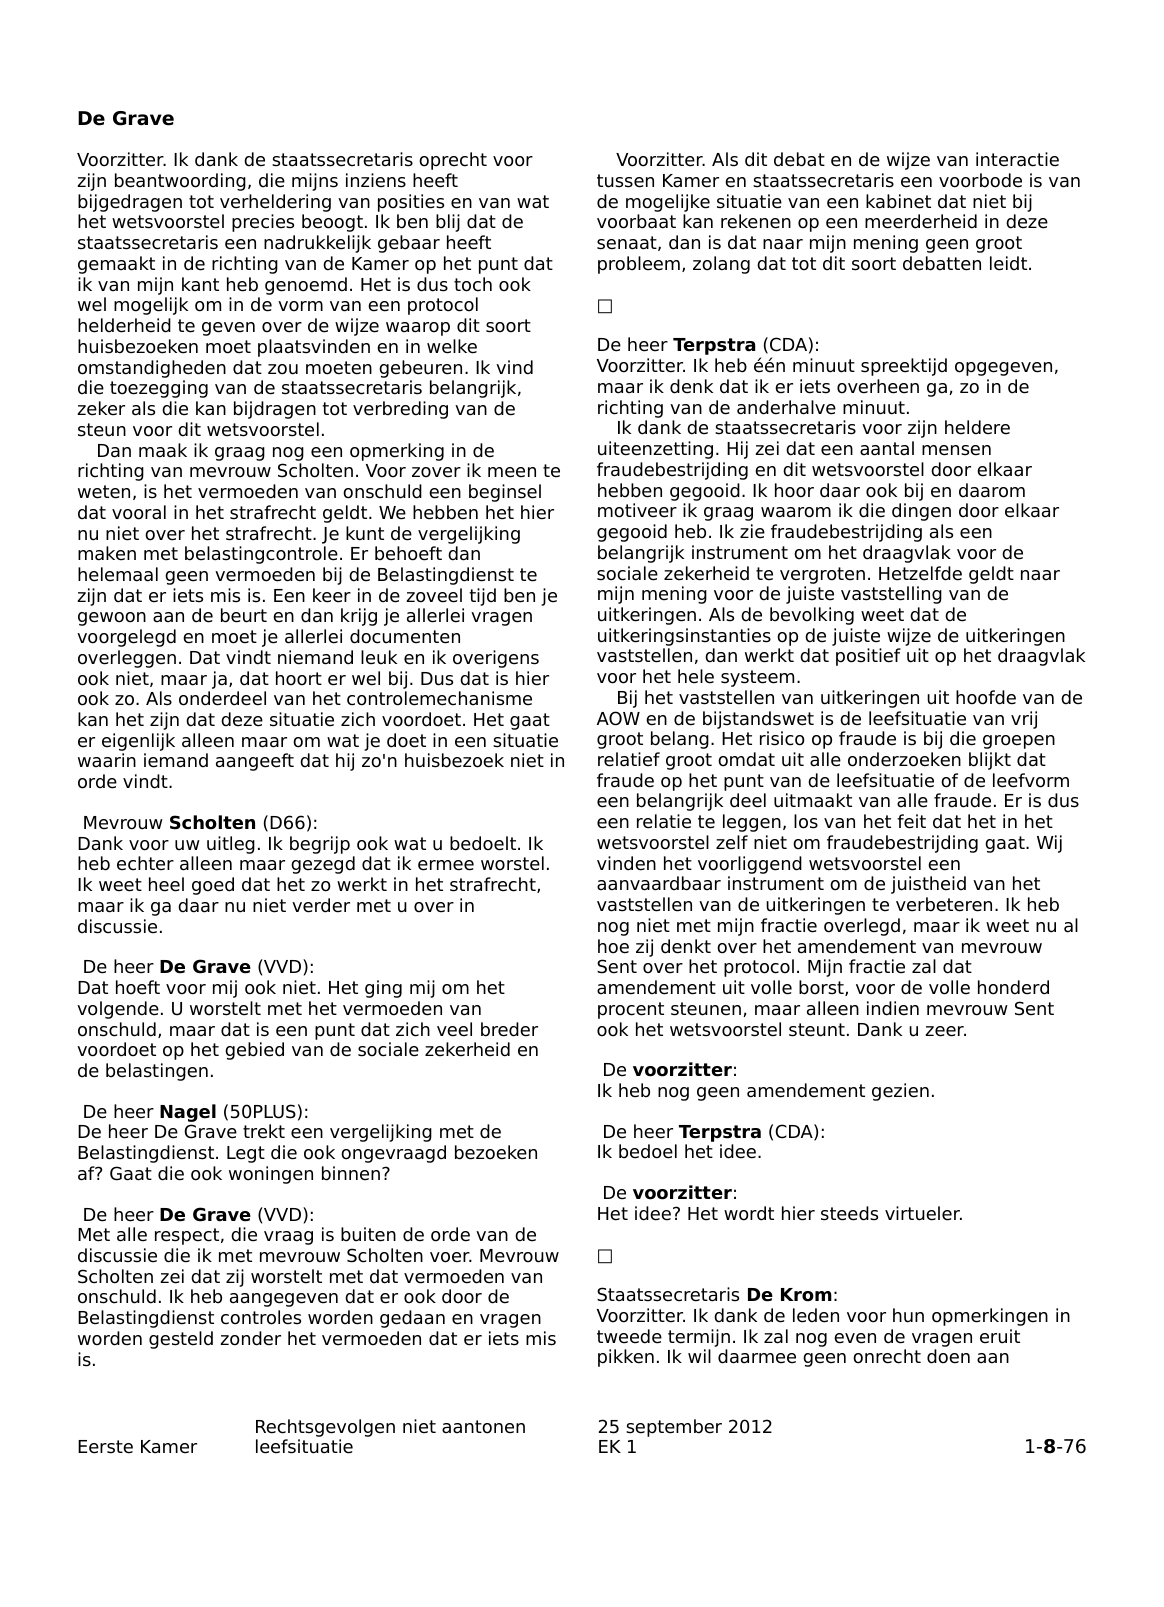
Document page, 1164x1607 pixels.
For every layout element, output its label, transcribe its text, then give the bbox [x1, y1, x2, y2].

text Voorzitter. Ik dank de staatssecretaris oprecht voor zijn beantwoording, die mijns inziens heeft bijgedragen tot verheldering van posities en van wat het wetsvoorstel precies beoogt. Ik ben blij dat de staatssecretaris een nadrukkelijk gebaar heeft gemaakt in de richting van de Kamer op het punt dat ik van mijn kant heb genoemd. Het is dus toch ook wel mogelijk om in de vorm van een protocol helderheid te geven over de wijze waarop dit soort huisbezoeken moet plaatsvinden en in welke omstandigheden dat zou moeten gebeuren. Ik vind die toezegging van de staatssecretaris belangrijk, zeker als die kan bijdragen tot verbreding van de steun voor dit wetsvoorstel. [77, 150, 567, 440]
text De heer De Grave (VVD): [77, 957, 567, 978]
text De voorzitter: [596, 1183, 1087, 1204]
text De heer Nagel (50PLUS): [77, 1102, 567, 1122]
text Het idee? Het wordt hier steeds virtueler. [596, 1204, 1087, 1224]
text Dat hoeft voor mij ook niet. Het ging mij om het volgende. U worstelt met het vermoeden van onschuld, maar dat is een punt dat zich veel breder voordoet op het gebied van de sociale zekerheid en de belastingen. [77, 978, 567, 1082]
text Dan maak ik graag nog een opmerking in de richting van mevrouw Scholten. Voor zover ik meen te weten, is het vermoeden van onschuld een beginsel dat vooral in het strafrecht geldt. We hebben het hier nu niet over het strafrecht. Je kunt de vergelijking maken met belastingcontrole. Er behoeft dan helemaal geen vermoeden bij de Belastingdienst te zijn dat er iets mis is. Een keer in de zoveel tijd ben je gewoon aan de beurt en dan krijg je allerlei vragen voorgelegd en moet je allerlei documenten overleggen. Dat vindt niemand leuk en ik overigens ook niet, maar ja, dat hoort er wel bij. Dus dat is hier ook zo. Als onderdeel van het controlemechanisme kan het zijn dat deze situatie zich voordoet. Het gaat er eigenlijk alleen maar om wat je doet in een situatie waarin iemand aangeeft dat hij zo'n huisbezoek niet in orde vindt. [77, 440, 567, 793]
text □ [596, 294, 1087, 315]
text Voorzitter. Ik heb één minuut spreektijd opgegeven, maar ik denk dat ik er iets overheen ga, zo in de richting van de anderhalve minuut. [596, 356, 1087, 418]
text De heer Terpstra (CDA): [596, 1122, 1087, 1142]
text Voorzitter. Als dit debat en de wijze van interactie tussen Kamer en staatssecretaris een voorbode is van de mogelijke situatie van een kabinet dat niet bij voorbaat kan rekenen op een meerderheid in deze senaat, dan is dat naar mijn mening geen groot probleem, zolang dat tot dit soort debatten leidt. [596, 150, 1087, 274]
text Ik heb nog geen amendement gezien. [596, 1081, 1087, 1102]
text De heer Terpstra (CDA): [596, 335, 1087, 356]
text Staatssecretaris De Krom: [596, 1285, 1087, 1306]
text Mevrouw Scholten (D66): [77, 813, 567, 833]
text Met alle respect, die vraag is buiten de orde van de discussie die ik met mevrouw Scholten voer. Mevrouw Scholten zei dat zij worstelt met dat vermoeden van onschuld. Ik heb aangegeven dat er ook door de Belastingdienst controles worden gedaan en vragen worden gesteld zonder het vermoeden dat er iets mis is. [77, 1225, 567, 1370]
text De heer De Grave (VVD): [77, 1204, 567, 1225]
text Ik dank de staatssecretaris voor zijn heldere uiteenzetting. Hij zei dat een aantal mensen fraudebestrijding en dit wetsvoorstel door elkaar hebben gegooid. Ik hoor daar ook bij en daarom motiveer ik graag waarom ik die dingen door elkaar gegooid heb. Ik zie fraudebestrijding als een belangrijk instrument om het draagvlak voor de sociale zekerheid te vergroten. Hetzelfde geldt naar mijn mening voor de juiste vaststelling van de uitkeringen. Als de bevolking weet dat de uitkeringsinstanties op de juiste wijze de uitkeringen vaststellen, dan werkt dat positief uit op het draagvlak voor het hele systeem. [596, 418, 1087, 688]
text □ [596, 1244, 1087, 1265]
text Voorzitter. Ik dank de leden voor hun opmerkingen in tweede termijn. Ik zal nog even de vragen eruit pikken. Ik wil daarmee geen onrecht doen aan [596, 1306, 1087, 1368]
text De heer De Grave trekt een vergelijking met de Belastingdienst. Legt die ook ongevraagd bezoeken af? Gaat die ook woningen binnen? [77, 1122, 567, 1184]
text Ik bedoel het idee. [596, 1142, 1087, 1163]
text Bij het vaststellen van uitkeringen uit hoofde van de AOW en de bijstandswet is de leefsituatie van vrij groot belang. Het risico op fraude is bij die groepen relatief groot omdat uit alle onderzoeken blijkt dat fraude op het punt van de leefsituatie of de leefvorm een belangrijk deel uitmaakt van alle fraude. Er is dus een relatie te leggen, los van het feit dat het in het wetsvoorstel zelf niet om fraudebestrijding gaat. Wij vinden het voorliggend wetsvoorstel een aanvaardbaar instrument om de juistheid van het vaststellen van de uitkeringen te verbeteren. Ik heb nog niet met mijn fractie overlegd, maar ik weet nu al hoe zij denkt over het amendement van mevrouw Sent over het protocol. Mijn fractie zal dat amendement uit volle borst, voor de volle honderd procent steunen, maar alleen indien mevrouw Sent ook het wetsvoorstel steunt. Dank u zeer. [596, 688, 1087, 1040]
text De voorzitter: [596, 1060, 1087, 1081]
text Dank voor uw uitleg. Ik begrijp ook wat u bedoelt. Ik heb echter alleen maar gezegd dat ik ermee worstel. Ik weet heel goed dat het zo werkt in het strafrecht, maar ik ga daar nu niet verder met u over in discussie. [77, 833, 567, 937]
